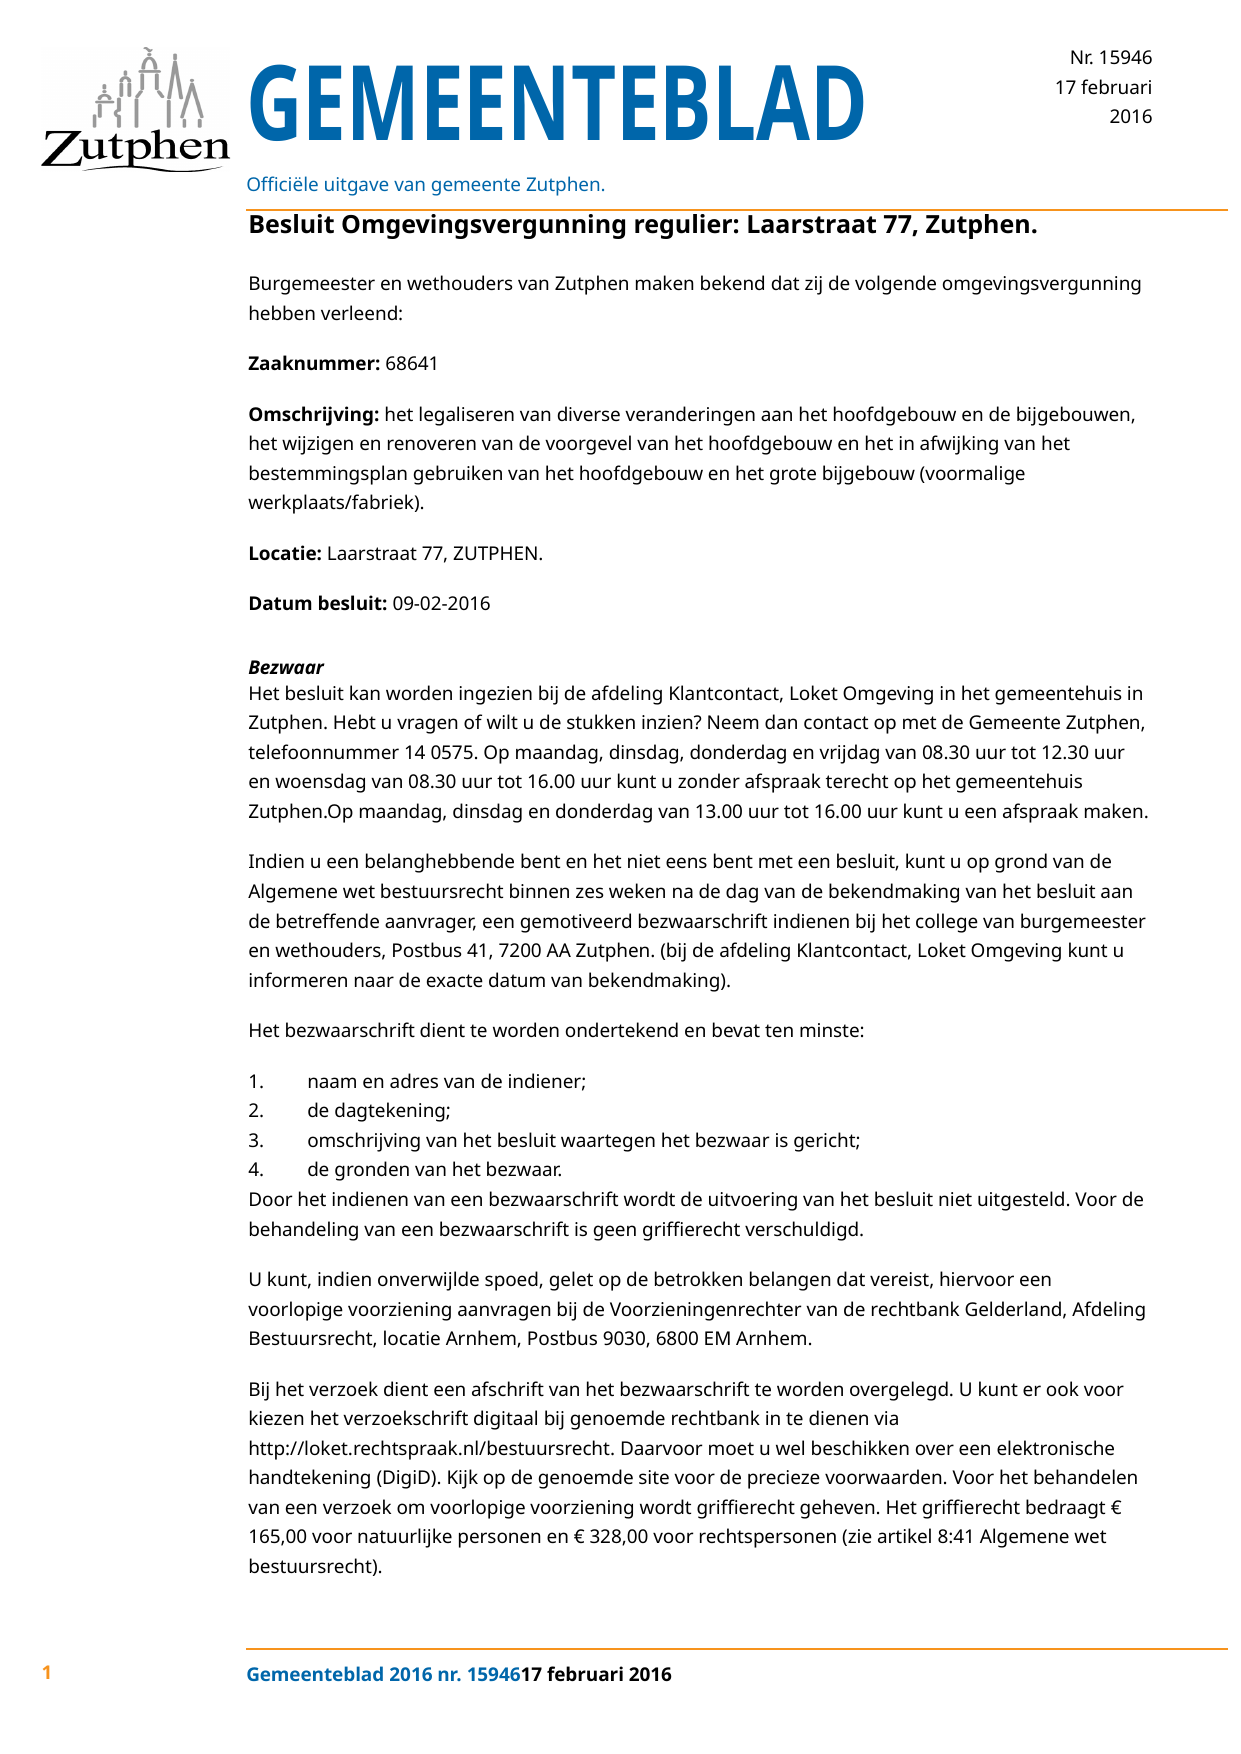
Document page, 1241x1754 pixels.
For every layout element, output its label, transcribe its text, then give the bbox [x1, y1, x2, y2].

picture [41, 47, 231, 172]
text Door het indienen van een bezwaarschrift wordt de uitvoering van het besluit niet uitgesteld. Voor de behandeling van een bezwaarschrift is geen griffierecht verschuldigd. [248, 1186, 1152, 1242]
text Indien u een belanghebbende bent en het niet eens bent met een besluit, kunt u op grond van de Algemene wet bestuursrecht binnen zes weken na de dag van de bekendmaking van het besluit aan de betreffende aanvrager, een gemotiveerd bezwaarschrift indienen bij het college van burgemeester en wethouders, Postbus 41, 7200 AA Zutphen. (bij de afdeling Klantcontact, Loket Omgeving kunt u informeren naar de exacte datum van bekendmaking). [248, 849, 1152, 993]
text Locatie: Laarstraat 77, ZUTPHEN. [248, 540, 1152, 566]
list de gronden van het bezwaar. [248, 1157, 1152, 1182]
text Het bezwaarschrift dient te worden ondertekend en bevat ten minste: [248, 1017, 1152, 1043]
text Datum besluit: 09-02-2016 [248, 590, 1152, 616]
text Bij het verzoek dient een afschrift van het bezwaarschrift te worden overgelegd. U kunt er ook voor kiezen het verzoekschrift digitaal bij genoemde rechtbank in te dienen via http://loket.rechtspraak.nl/bestuursrecht. Daarvoor moet u wel beschikken over een elektronische handtekening (DigiD). Kijk op de genoemde site voor de precieze voorwaarden. Voor het behandelen van een verzoek om voorlopige voorziening wordt griffierecht geheven. Het griffierecht bedraagt € 165,00 voor natuurlijke personen en € 328,00 voor rechtspersonen (zie artikel 8:41 Algemene wet bestuursrecht). [248, 1376, 1152, 1579]
list naam en adres van de indiener; [248, 1068, 1152, 1094]
text Bezwaar [248, 654, 1152, 680]
text Omschrijving: het legaliseren van diverse veranderingen aan het hoofdgebouw en de bijgebouwen, het wijzigen en renoveren van de voorgevel van het hoofdgebouw en het in afwijking van het bestemmingsplan gebruiken van het hoofdgebouw en het grote bijgebouw (voormalige werkplaats/fabriek). [248, 401, 1152, 515]
list omschrijving van het besluit waartegen het bezwaar is gericht; [248, 1127, 1152, 1153]
list de dagtekening; [248, 1097, 1152, 1123]
text Het besluit kan worden ingezien bij de afdeling Klantcontact, Loket Omgeving in het gemeentehuis in Zutphen. Hebt u vragen of wilt u de stukken inzien? Neem dan contact op met de Gemeente Zutphen, telefoonnummer 14 0575. Op maandag, dinsdag, donderdag en vrijdag van 08.30 uur tot 12.30 uur en woensdag van 08.30 uur tot 16.00 uur kunt u zonder afspraak terecht op het gemeentehuis Zutphen.Op maandag, dinsdag en donderdag van 13.00 uur tot 16.00 uur kunt u een afspraak maken. [248, 680, 1152, 824]
text Burgemeester en wethouders van Zutphen maken bekend dat zij de volgende omgevingsvergunning hebben verleend: [248, 270, 1152, 326]
text Besluit Omgevingsvergunning regulier: Laarstraat 77, Zutphen. [248, 211, 1152, 241]
text Zaaknummer: 68641 [248, 350, 1152, 376]
text U kunt, indien onverwijlde spoed, gelet op de betrokken belangen dat vereist, hiervoor een voorlopige voorziening aanvragen bij de Voorzieningenrechter van de rechtbank Gelderland, Afdeling Bestuursrecht, locatie Arnhem, Postbus 9030, 6800 EM Arnhem. [248, 1266, 1152, 1351]
